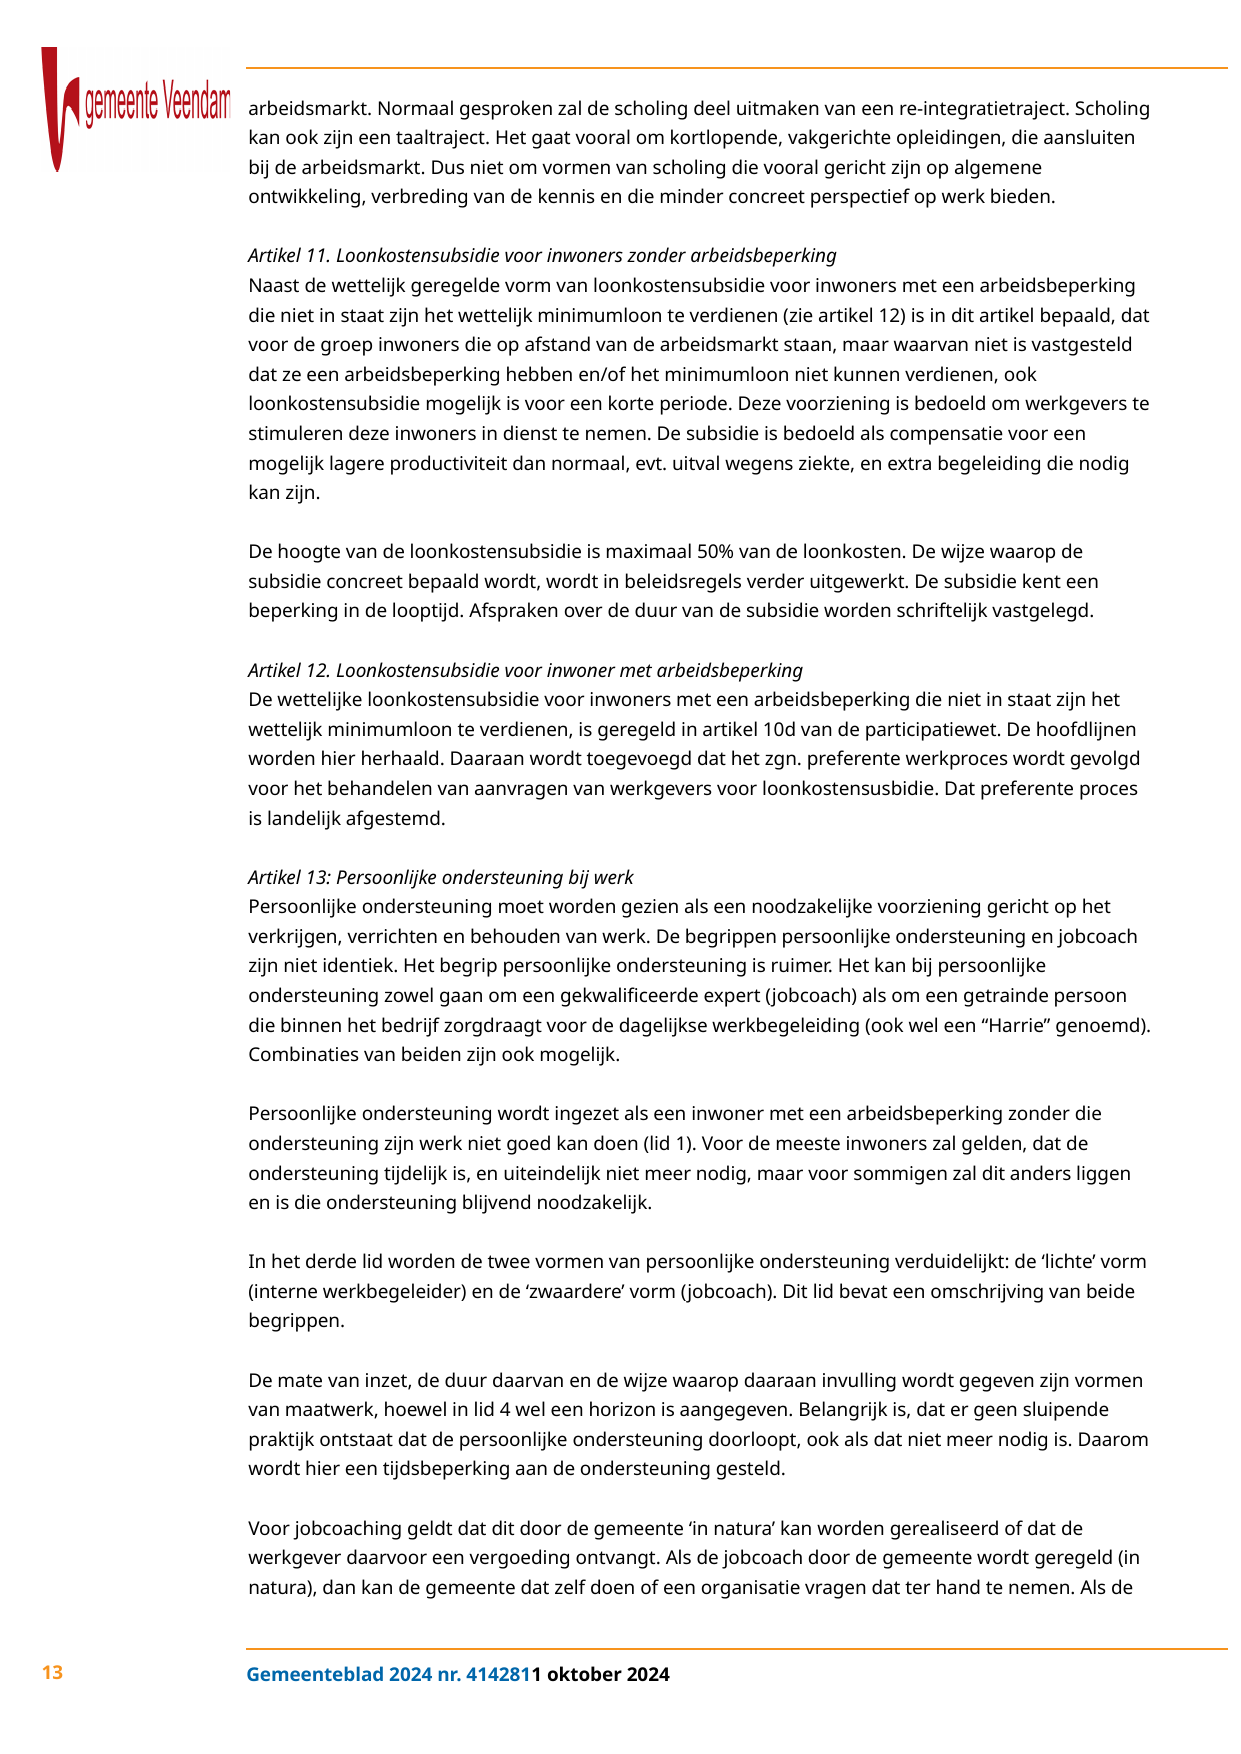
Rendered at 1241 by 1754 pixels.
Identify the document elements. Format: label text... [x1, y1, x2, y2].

text De wettelijke loonkostensubsidie voor inwoners met een arbeidsbeperking die niet in staat zijn het wettelijk minimumloon te verdienen, is geregeld in artikel 10d van de participatiewet. De hoofdlijnen worden hier herhaald. Daaraan wordt toegevoegd dat het zgn. preferente werkproces wordt gevolgd voor het behandelen van aanvragen van werkgevers voor loonkostensusbidie. Dat preferente proces is landelijk afgestemd. [248, 686, 1152, 831]
text Voor jobcoaching geldt dat dit door de gemeente ‘in natura’ kan worden gerealiseerd of dat de werkgever daarvoor een vergoeding ontvangt. Als de jobcoach door de gemeente wordt geregeld (in natura), dan kan de gemeente dat zelf doen of een organisatie vragen dat ter hand te nemen. Als de [248, 1515, 1152, 1600]
text Persoonlijke ondersteuning wordt ingezet als een inwoner met een arbeidsbeperking zonder die ondersteuning zijn werk niet goed kan doen (lid 1). Voor de meeste inwoners zal gelden, dat de ondersteuning tijdelijk is, en uiteindelijk niet meer nodig, maar voor sommigen zal dit anders liggen en is die ondersteuning blijvend noodzakelijk. [248, 1101, 1152, 1215]
text Artikel 11. Loonkostensubsidie voor inwoners zonder arbeidsbeperking [248, 243, 1152, 268]
text arbeidsmarkt. Normaal gesproken zal de scholing deel uitmaken van een re-integratietraject. Scholing kan ook zijn een taaltraject. Het gaat vooral om kortlopende, vakgerichte opleidingen, die aansluiten bij de arbeidsmarkt. Dus niet om vormen van scholing die vooral gericht zijn op algemene ontwikkeling, verbreding van de kennis en die minder concreet perspectief op werk bieden. [248, 95, 1152, 209]
text In het derde lid worden de twee vormen van persoonlijke ondersteuning verduidelijkt: de ‘lichte’ vorm (interne werkbegeleider) en de ‘zwaardere’ vorm (jobcoach). Dit lid bevat een omschrijving van beide begrippen. [248, 1248, 1152, 1333]
text De hoogte van de loonkostensubsidie is maximaal 50% van de loonkosten. De wijze waarop de subsidie concreet bepaald wordt, wordt in beleidsregels verder uitgewerkt. De subsidie kent een beperking in de looptijd. Afspraken over de duur van de subsidie worden schriftelijk vastgelegd. [248, 538, 1152, 623]
text Naast de wettelijk geregelde vorm van loonkostensubsidie voor inwoners met een arbeidsbeperking die niet in staat zijn het wettelijk minimumloon te verdienen (zie artikel 12) is in dit artikel bepaald, dat voor de groep inwoners die op afstand van de arbeidsmarkt staan, maar waarvan niet is vastgesteld dat ze een arbeidsbeperking hebben en/of het minimumloon niet kunnen verdienen, ook loonkostensubsidie mogelijk is voor een korte periode. Deze voorziening is bedoeld om werkgevers te stimuleren deze inwoners in dienst te nemen. De subsidie is bedoeld als compensatie voor een mogelijk lagere productiviteit dan normaal, evt. uitval wegens ziekte, en extra begeleiding die nodig kan zijn. [248, 272, 1152, 505]
text Artikel 12. Loonkostensubsidie voor inwoner met arbeidsbeperking [248, 657, 1152, 683]
text Persoonlijke ondersteuning moet worden gezien als een noodzakelijke voorziening gericht op het verkrijgen, verrichten en behouden van werk. De begrippen persoonlijke ondersteuning en jobcoach zijn niet identiek. Het begrip persoonlijke ondersteuning is ruimer. Het kan bij persoonlijke ondersteuning zowel gaan om een gekwalificeerde expert (jobcoach) als om een getrainde persoon die binnen het bedrijf zorgdraagt voor de dagelijkse werkbegeleiding (ook wel een “Harrie” genoemd). Combinaties van beiden zijn ook mogelijk. [248, 893, 1152, 1067]
picture [41, 47, 231, 172]
text De mate van inzet, de duur daarvan en de wijze waarop daaraan invulling wordt gegeven zijn vormen van maatwerk, hoewel in lid 4 wel een horizon is aangegeven. Belangrijk is, dat er geen sluipende praktijk ontstaat dat de persoonlijke ondersteuning doorloopt, ook als dat niet meer nodig is. Daarom wordt hier een tijdsbeperking aan de ondersteuning gesteld. [248, 1367, 1152, 1481]
text Artikel 13: Persoonlijke ondersteuning bij werk [248, 864, 1152, 890]
